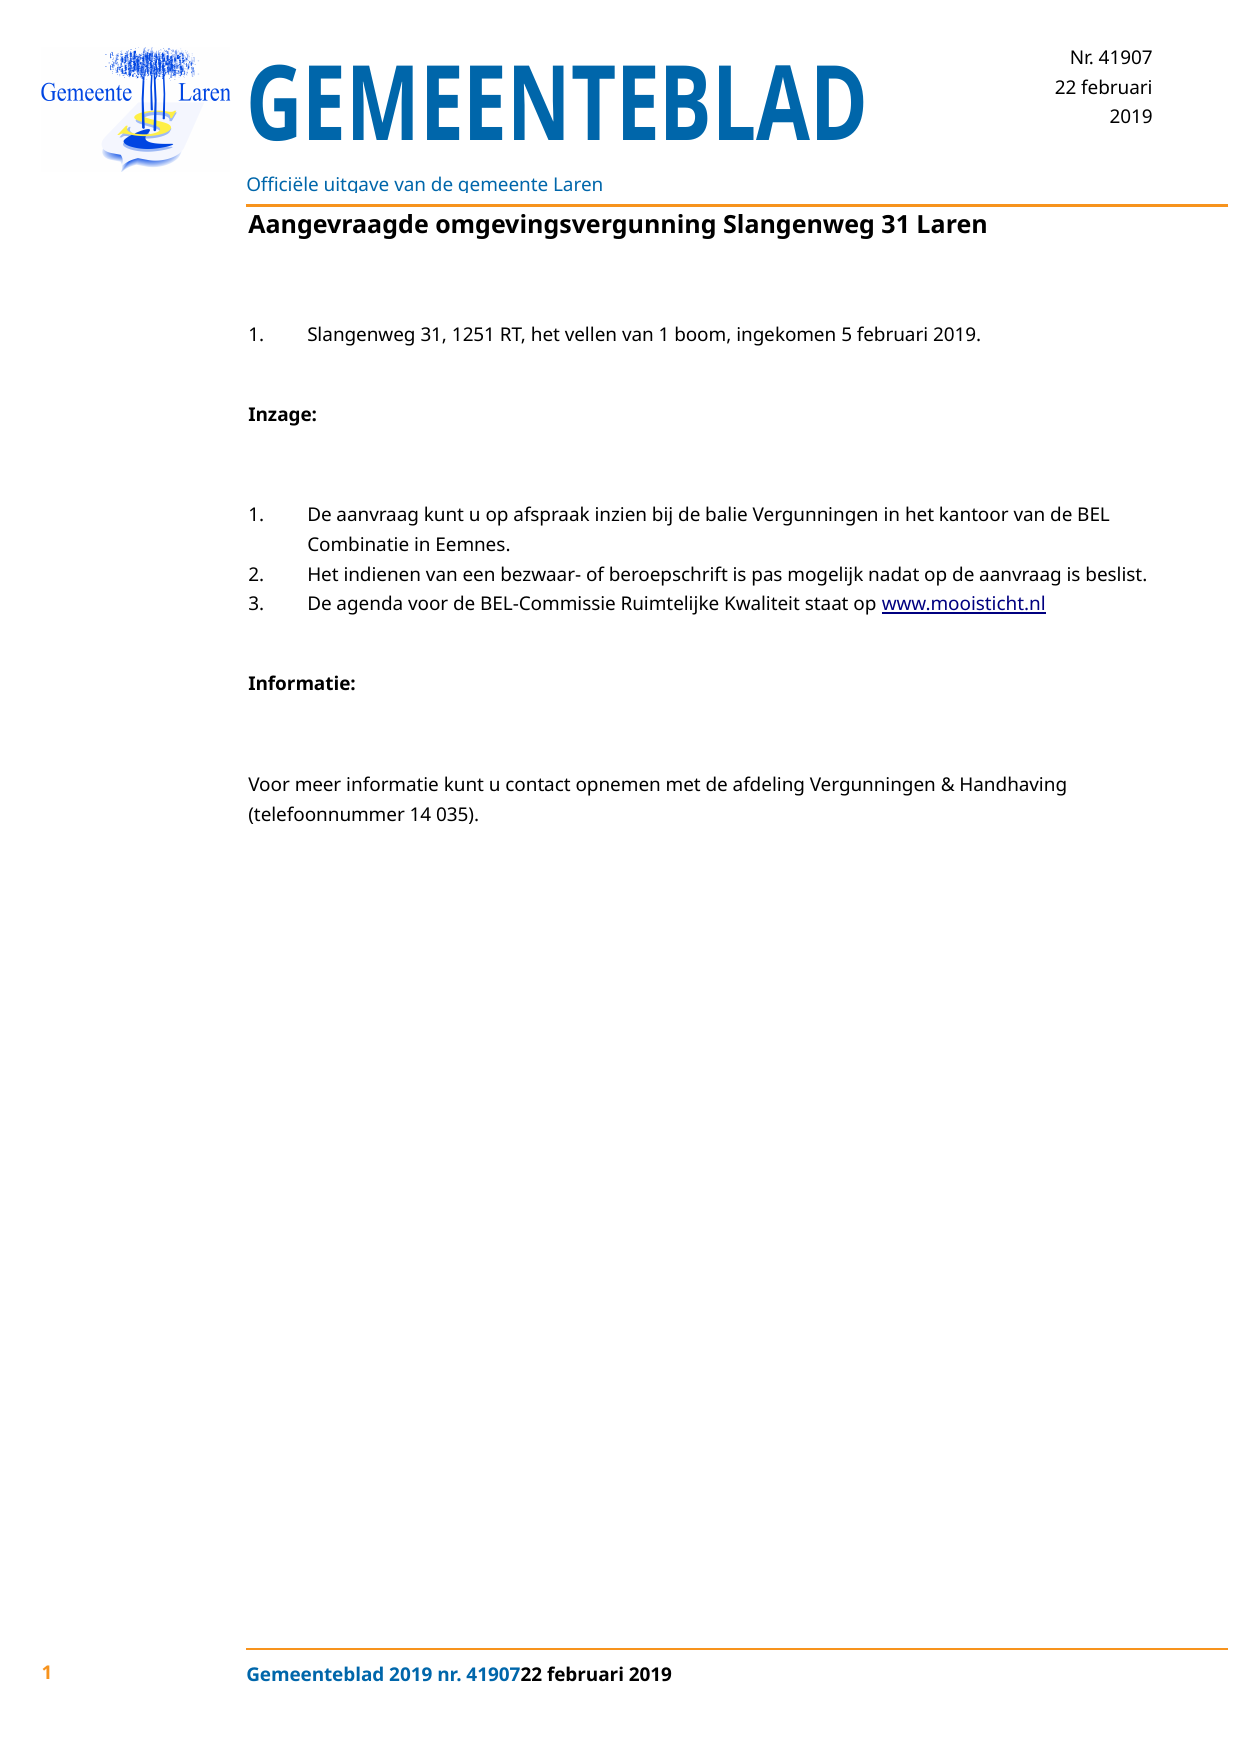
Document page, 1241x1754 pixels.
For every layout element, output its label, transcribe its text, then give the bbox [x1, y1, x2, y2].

list Slangenweg 31, 1251 RT, het vellen van 1 boom, ingekomen 5 februari 2019. [248, 321, 1152, 346]
list De agenda voor de BEL-Commissie Ruimtelijke Kwaliteit staat op www.mooisticht.nl [248, 590, 1152, 616]
text Aangevraagde omgevingsvergunning Slangenweg 31 Laren [248, 207, 1152, 241]
picture [41, 47, 231, 172]
text Inzage: [248, 401, 1152, 426]
list De aanvraag kunt u op afspraak inzien bij de balie Vergunningen in het kantoor van de BEL Combinatie in Eemnes. [248, 502, 1152, 557]
list Het indienen van een bezwaar- of beroepschrift is pas mogelijk nadat op de aanvraag is beslist. [248, 561, 1152, 586]
text Informatie: [248, 670, 1152, 696]
text Voor meer informatie kunt u contact opnemen met de afdeling Vergunningen & Handhaving (telefoonnummer 14 035). [248, 771, 1152, 826]
